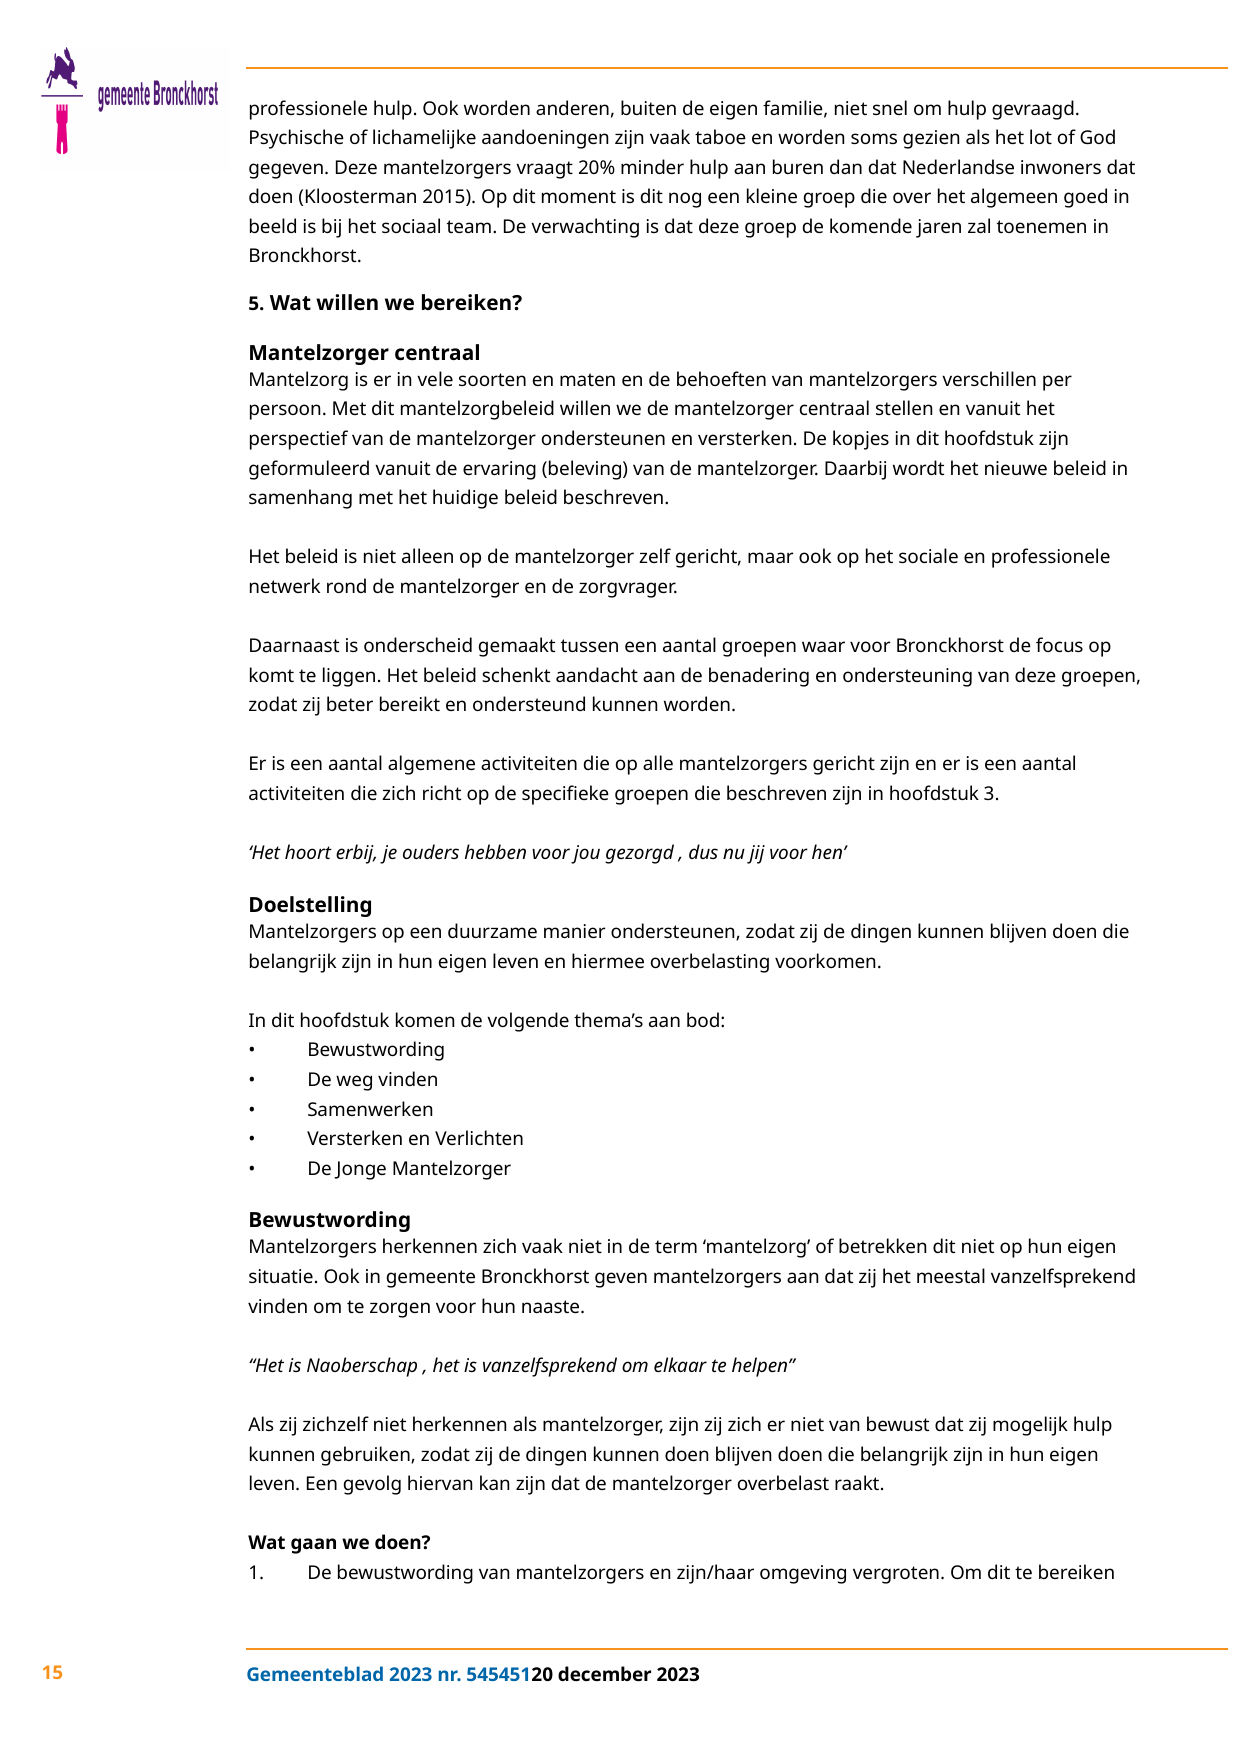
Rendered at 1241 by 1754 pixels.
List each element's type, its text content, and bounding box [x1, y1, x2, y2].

text Mantelzorg is er in vele soorten en maten en de behoeften van mantelzorgers verschillen per persoon. Met dit mantelzorgbeleid willen we de mantelzorger centraal stellen en vanuit het perspectief van de mantelzorger ondersteunen en versterken. De kopjes in dit hoofdstuk zijn geformuleerd vanuit de ervaring (beleving) van de mantelzorger. Daarbij wordt het nieuwe beleid in samenhang met het huidige beleid beschreven. [248, 366, 1152, 510]
text Als zij zichzelf niet herkennen als mantelzorger, zijn zij zich er niet van bewust dat zij mogelijk hulp kunnen gebruiken, zodat zij de dingen kunnen doen blijven doen die belangrijk zijn in hun eigen leven. Een gevolg hiervan kan zijn dat de mantelzorger overbelast raakt. [248, 1411, 1152, 1496]
text Er is een aantal algemene activiteiten die op alle mantelzorgers gericht zijn en er is een aantal activiteiten die zich richt op de specifieke groepen die beschreven zijn in hoofdstuk 3. [248, 751, 1152, 806]
text professionele hulp. Ook worden anderen, buiten de eigen familie, niet snel om hulp gevraagd. Psychische of lichamelijke aandoeningen zijn vaak taboe en worden soms gezien als het lot of God gegeven. Deze mantelzorgers vraagt 20% minder hulp aan buren dan dat Nederlandse inwoners dat doen (Kloosterman 2015). Op dit moment is dit nog een kleine groep die over het algemeen goed in beeld is bij het sociaal team. De verwachting is dat deze groep de komende jaren zal toenemen in Bronckhorst. [248, 95, 1152, 268]
list De bewustwording van mantelzorgers en zijn/haar omgeving vergroten. Om dit te bereiken [248, 1559, 1152, 1585]
text Het beleid is niet alleen op de mantelzorger zelf gericht, maar ook op het sociale en professionele netwerk rond de mantelzorger en de zorgvrager. [248, 543, 1152, 599]
list Bewustwording [248, 1037, 1152, 1062]
text Doelstelling [248, 890, 1152, 918]
text Bewustwording [248, 1205, 1152, 1234]
text Mantelzorgers op een duurzame manier ondersteunen, zodat zij de dingen kunnen blijven doen die belangrijk zijn in hun eigen leven en hiermee overbelasting voorkomen. [248, 918, 1152, 973]
list Samenwerken [248, 1096, 1152, 1121]
text Wat gaan we doen? [248, 1529, 1152, 1555]
list De Jonge Mantelzorger [248, 1155, 1152, 1181]
list De weg vinden [248, 1066, 1152, 1092]
text Mantelzorgers herkennen zich vaak niet in de term ‘mantelzorg’ of betrekken dit niet op hun eigen situatie. Ook in gemeente Bronckhorst geven mantelzorgers aan dat zij het meestal vanzelfsprekend vinden om te zorgen voor hun naaste. [248, 1234, 1152, 1319]
text Mantelzorger centraal [248, 338, 1152, 366]
text Daarnaast is onderscheid gemaakt tussen een aantal groepen waar voor Bronckhorst de focus op komt te liggen. Het beleid schenkt aandacht aan de benadering en ondersteuning van deze groepen, zodat zij beter bereikt en ondersteund kunnen worden. [248, 632, 1152, 717]
text 5. Wat willen we bereiken? [248, 288, 1152, 317]
text ‘Het hoort erbij, je ouders hebben voor jou gezorgd , dus nu jij voor hen’ [248, 839, 1152, 865]
picture [41, 47, 231, 172]
text In dit hoofdstuk komen de volgende thema’s aan bod: [248, 1007, 1152, 1033]
list Versterken en Verlichten [248, 1125, 1152, 1151]
text “Het is Naoberschap , het is vanzelfsprekend om elkaar te helpen” [248, 1352, 1152, 1378]
